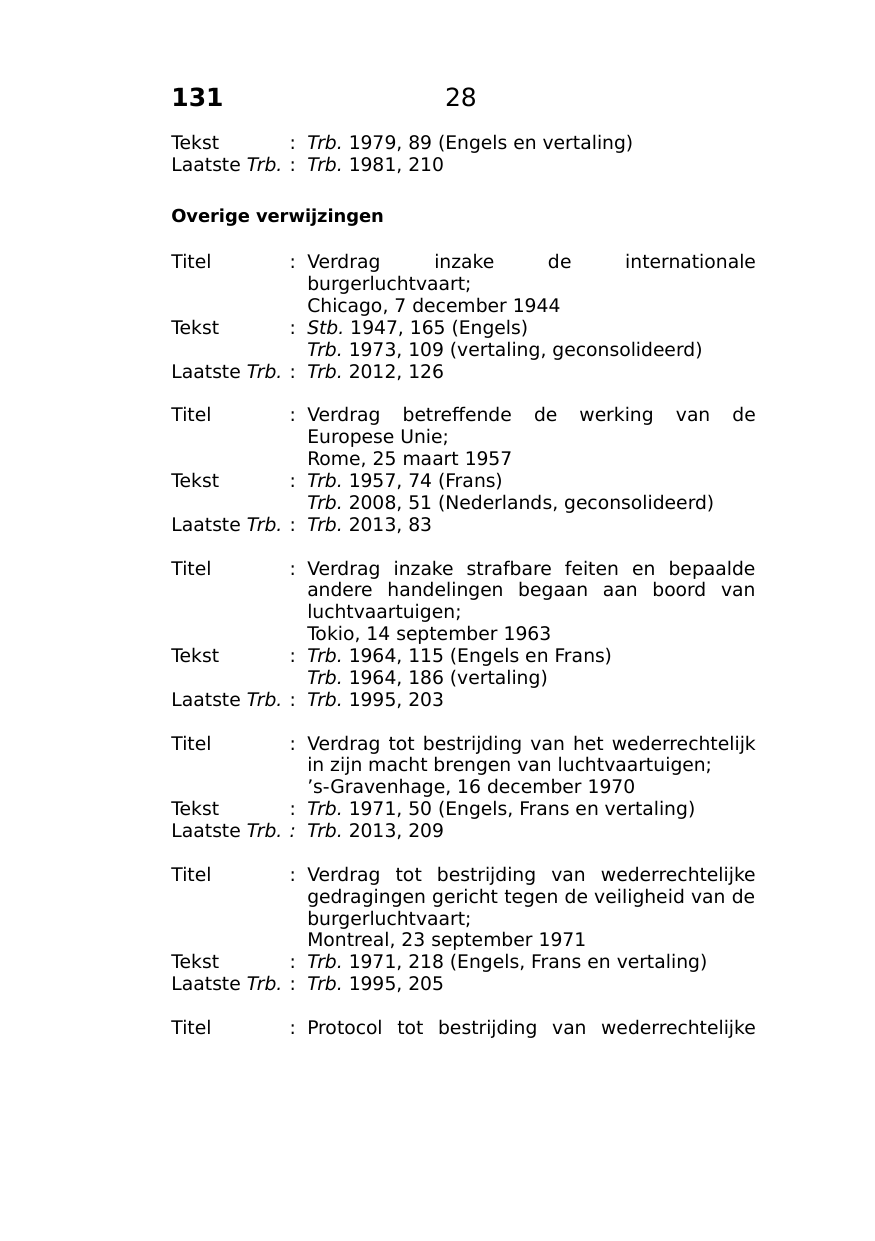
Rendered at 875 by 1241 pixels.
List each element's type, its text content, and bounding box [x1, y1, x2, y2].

table_cell : [289, 558, 307, 645]
table_cell Verdrag tot bestrijding van het wederrechtelijk in zijn macht brengen van luchtvaartuigen; ’s-Gravenhage, 16 december 1970 [307, 733, 756, 798]
table_cell Trb. 2013, 209 [307, 820, 756, 842]
table_cell Laatste Trb. [171, 154, 289, 176]
table_cell [289, 995, 307, 1017]
table_cell Verdrag tot bestrijding van wederrechtelijke gedragingen gericht tegen de veiligheid van de burgerluchtvaart; Montreal, 23 september 1971 [307, 864, 756, 951]
table_cell : [289, 973, 307, 995]
table_cell [289, 711, 307, 733]
table_cell Trb. 1964, 115 (Engels en Frans) Trb. 1964, 186 (vertaling) [307, 645, 756, 689]
table_cell : [289, 132, 307, 154]
table_cell : [289, 154, 307, 176]
table_cell Titel [171, 864, 289, 951]
table_header Verdrag inzake de internationale burgerluchtvaart; Chicago, 7 december 1944 [307, 251, 756, 317]
table_cell Titel [171, 1017, 289, 1039]
table_cell [289, 842, 307, 864]
table_cell Trb. 1995, 205 [307, 973, 756, 995]
table_header : [289, 251, 307, 317]
table_cell : [289, 514, 307, 536]
table_cell [171, 842, 289, 864]
table_cell Trb. 1971, 50 (Engels, Frans en vertaling) [307, 798, 756, 820]
table_cell : [289, 951, 307, 973]
table_cell : [289, 361, 307, 383]
table_cell [307, 995, 756, 1017]
table_cell Titel [171, 405, 289, 470]
table_cell Tekst [171, 132, 289, 154]
table_cell Verdrag inzake strafbare feiten en bepaalde andere handelingen begaan aan boord van luchtvaartuigen; Tokio, 14 september 1963 [307, 558, 756, 645]
table_cell : [289, 317, 307, 361]
table_cell Titel [171, 558, 289, 645]
table_cell Laatste Trb. [171, 689, 289, 711]
table_cell [307, 383, 756, 404]
table_cell Trb. 1979, 89 (Engels en vertaling) [307, 132, 756, 154]
table_cell Tekst [171, 645, 289, 689]
table_cell Laatste Trb. [171, 820, 289, 842]
table_cell [289, 383, 307, 404]
table_cell [171, 711, 289, 733]
table_cell Tekst [171, 317, 289, 361]
table_cell Laatste Trb. [171, 973, 289, 995]
table_cell Protocol tot bestrijding van wederrechtelijke [307, 1017, 756, 1039]
table_cell Trb. 1995, 203 [307, 689, 756, 711]
table_cell Tekst [171, 470, 289, 514]
table_cell [171, 995, 289, 1017]
table_cell [289, 536, 307, 558]
table_cell : [289, 798, 307, 820]
table_cell : [289, 689, 307, 711]
table_cell : [289, 733, 307, 798]
table_cell Trb. 1957, 74 (Frans) Trb. 2008, 51 (Nederlands, geconsolideerd) [307, 470, 756, 514]
table_cell [307, 711, 756, 733]
table_cell : [289, 645, 307, 689]
subtitle Overige verwijzingen [171, 206, 756, 226]
table_cell Trb. 1981, 210 [307, 154, 756, 176]
table_header Titel [171, 251, 289, 317]
table_cell Stb. 1947, 165 (Engels) Trb. 1973, 109 (vertaling, geconsolideerd) [307, 317, 756, 361]
table_cell Trb. 1971, 218 (Engels, Frans en vertaling) [307, 951, 756, 973]
table_cell [171, 536, 289, 558]
table_cell : [289, 820, 307, 842]
table_cell : [289, 470, 307, 514]
table_cell Titel [171, 733, 289, 798]
table_cell [171, 383, 289, 404]
table_cell Laatste Trb. [171, 514, 289, 536]
table_cell [307, 842, 756, 864]
table_cell Trb. 2013, 83 [307, 514, 756, 536]
table_cell : [289, 405, 307, 470]
table_cell Tekst [171, 798, 289, 820]
table_cell : [289, 1017, 307, 1039]
table_cell [307, 536, 756, 558]
table_cell Laatste Trb. [171, 361, 289, 383]
table_cell Verdrag betreffende de werking van de Europese Unie; Rome, 25 maart 1957 [307, 405, 756, 470]
table_cell : [289, 864, 307, 951]
table_cell Tekst [171, 951, 289, 973]
table_cell Trb. 2012, 126 [307, 361, 756, 383]
